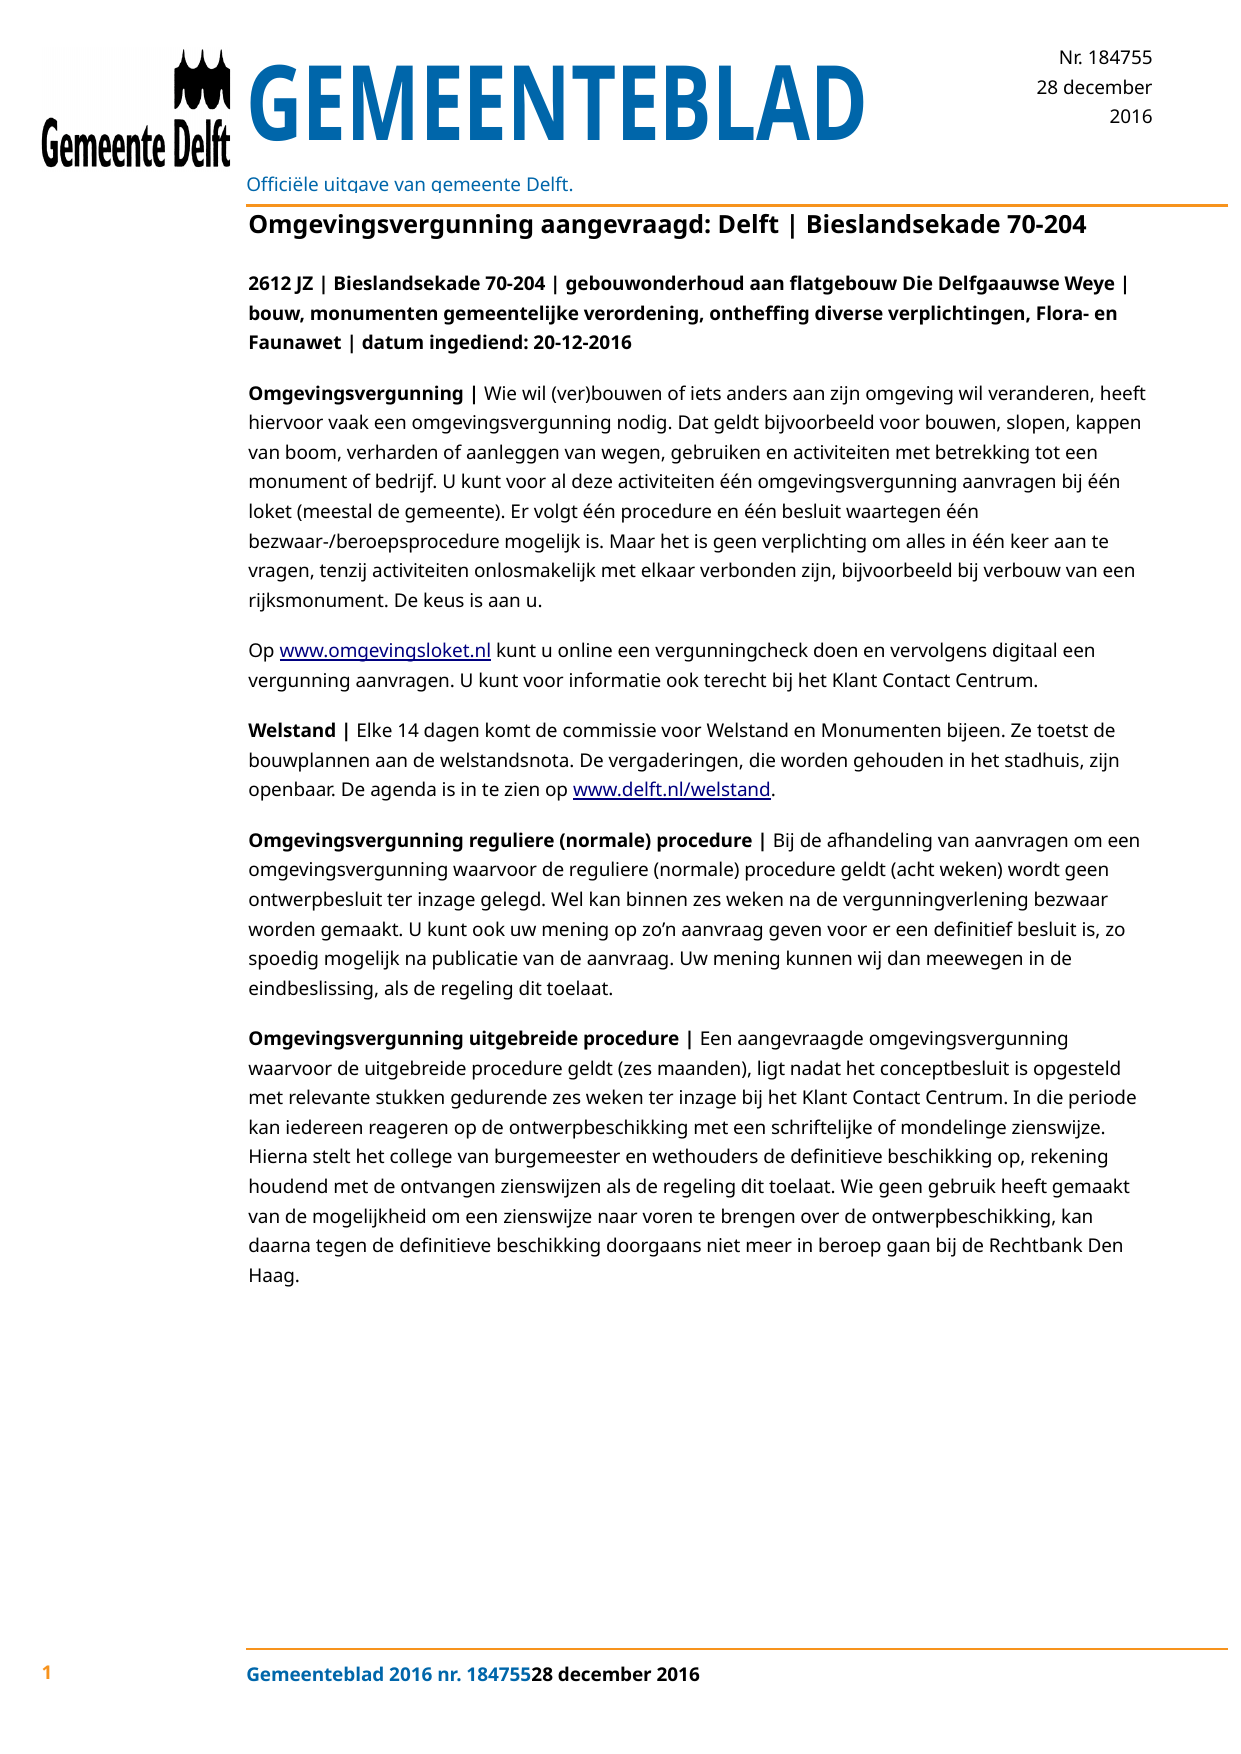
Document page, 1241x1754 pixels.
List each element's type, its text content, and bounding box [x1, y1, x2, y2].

text Omgevingsvergunning uitgebreide procedure | Een aangevraagde omgevingsvergunning waarvoor de uitgebreide procedure geldt (zes maanden), ligt nadat het conceptbesluit is opgesteld met relevante stukken gedurende zes weken ter inzage bij het Klant Contact Centrum. In die periode kan iedereen reageren op de ontwerpbeschikking met een schriftelijke of mondelinge zienswijze. Hierna stelt het college van burgemeester en wethouders de definitieve beschikking op, rekening houdend met de ontvangen zienswijzen als de regeling dit toelaat. Wie geen gebruik heeft gemaakt van de mogelijkheid om een zienswijze naar voren te brengen over de ontwerpbeschikking, kan daarna tegen de definitieve beschikking doorgaans niet meer in beroep gaan bij de Rechtbank Den Haag. [248, 1025, 1152, 1288]
text Welstand | Elke 14 dagen komt de commissie voor Welstand en Monumenten bijeen. Ze toetst de bouwplannen aan de welstandsnota. De vergaderingen, die worden gehouden in het stadhuis, zijn openbaar. De agenda is in te zien op www.delft.nl/welstand. [248, 717, 1152, 802]
text 2612 JZ | Bieslandsekade 70-204 | gebouwonderhoud aan flatgebouw Die Delfgaauwse Weye | bouw, monumenten gemeentelijke verordening, ontheffing diverse verplichtingen, Flora- en Faunawet | datum ingediend: 20-12-2016 [248, 270, 1152, 355]
text Op www.omgevingsloket.nl kunt u online een vergunningcheck doen en vervolgens digitaal een vergunning aanvragen. U kunt voor informatie ook terecht bij het Klant Contact Centrum. [248, 637, 1152, 693]
text Omgevingsvergunning aangevraagd: Delft | Bieslandsekade 70-204 [248, 207, 1152, 241]
text Omgevingsvergunning reguliere (normale) procedure | Bij de afhandeling van aanvragen om een omgevingsvergunning waarvoor de reguliere (normale) procedure geldt (acht weken) wordt geen ontwerpbesluit ter inzage gelegd. Wel kan binnen zes weken na de vergunningverlening bezwaar worden gemaakt. U kunt ook uw mening op zo’n aanvraag geven voor er een definitief besluit is, zo spoedig mogelijk na publicatie van de aanvraag. Uw mening kunnen wij dan meewegen in de eindbeslissing, als de regeling dit toelaat. [248, 827, 1152, 1001]
picture [41, 47, 231, 172]
text Omgevingsvergunning | Wie wil (ver)bouwen of iets anders aan zijn omgeving wil veranderen, heeft hiervoor vaak een omgevingsvergunning nodig. Dat geldt bijvoorbeeld voor bouwen, slopen, kappen van boom, verharden of aanleggen van wegen, gebruiken en activiteiten met betrekking tot een monument of bedrijf. U kunt voor al deze activiteiten één omgevingsvergunning aanvragen bij één loket (meestal de gemeente). Er volgt één procedure en één besluit waartegen één bezwaar-/beroepsprocedure mogelijk is. Maar het is geen verplichting om alles in één keer aan te vragen, tenzij activiteiten onlosmakelijk met elkaar verbonden zijn, bijvoorbeeld bij verbouw van een rijksmonument. De keus is aan u. [248, 380, 1152, 613]
